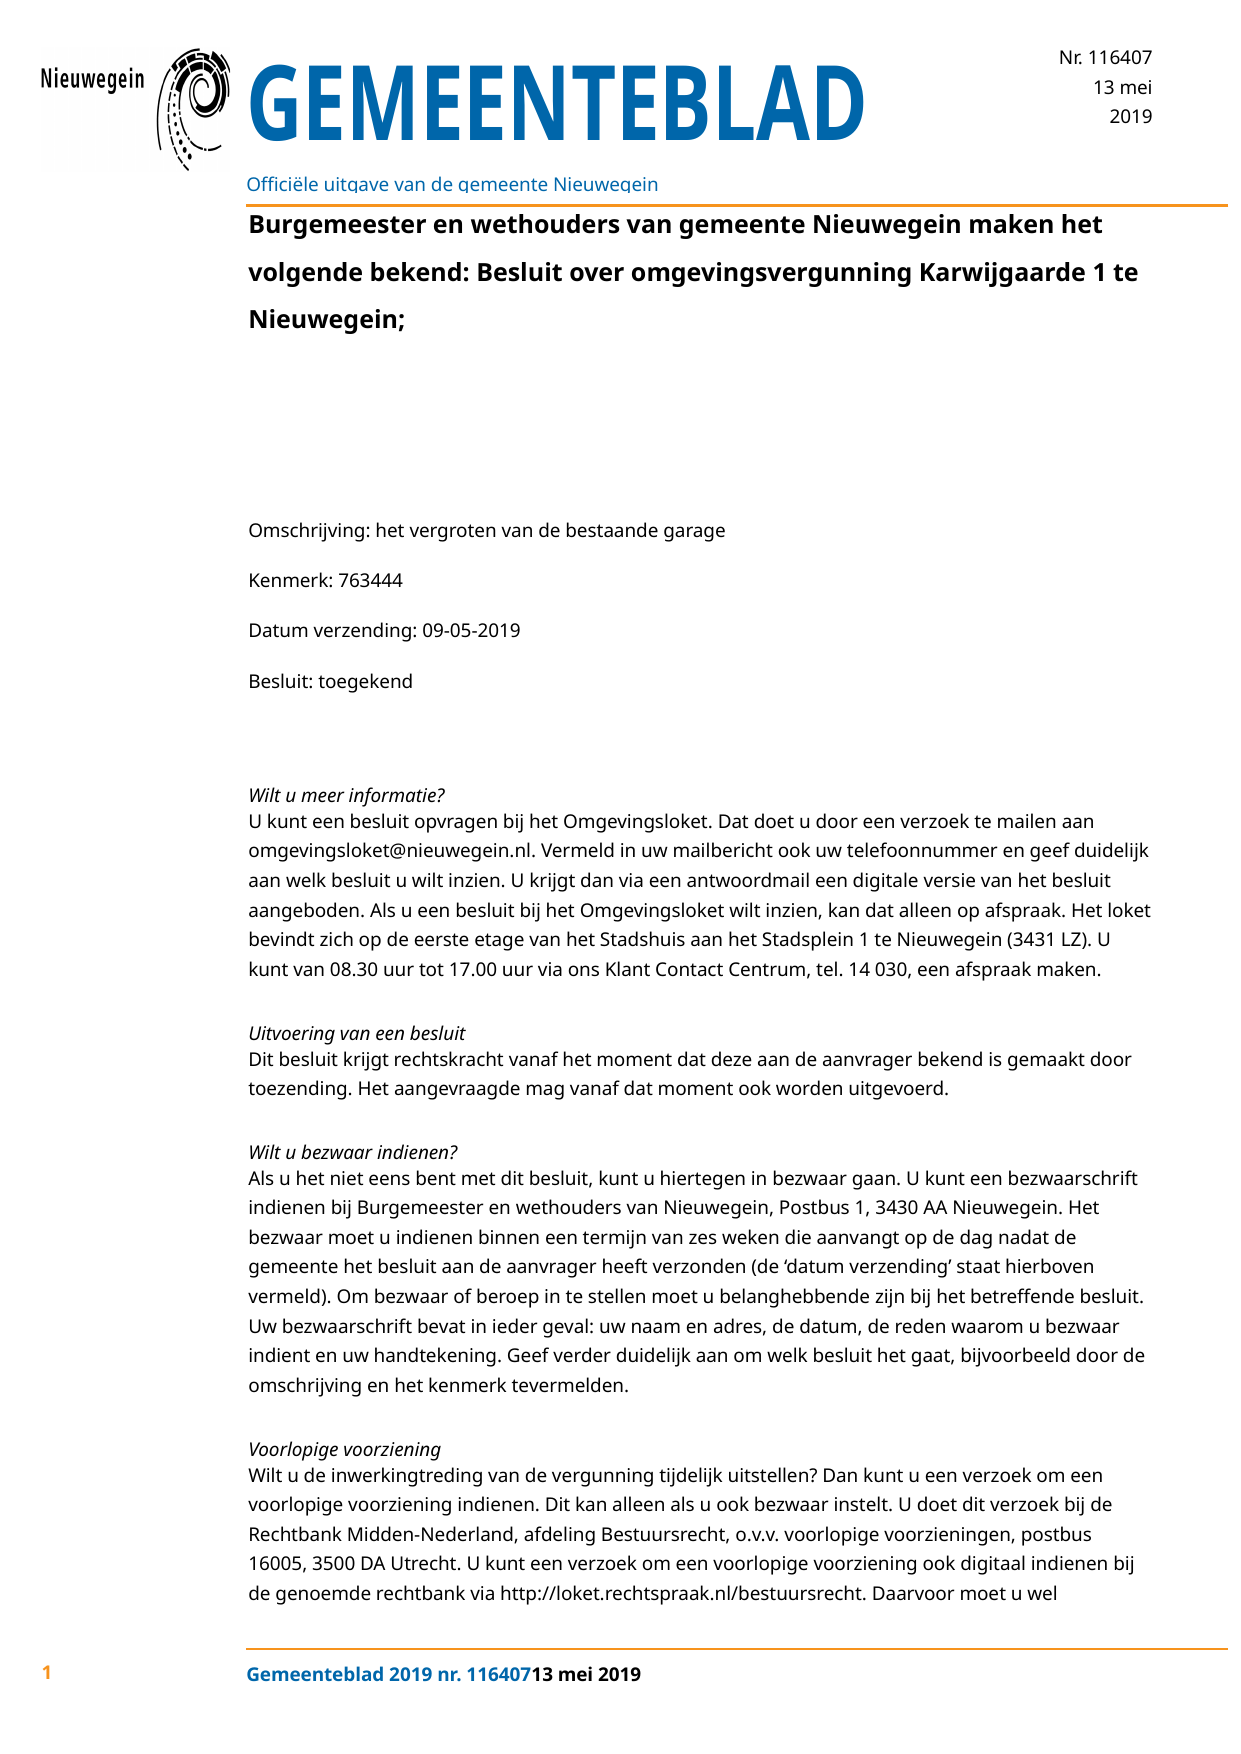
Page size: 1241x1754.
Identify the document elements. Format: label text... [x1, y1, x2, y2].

text Dit besluit krijgt rechtskracht vanaf het moment dat deze aan de aanvrager bekend is gemaakt door toezending. Het aangevraagde mag vanaf dat moment ook worden uitgevoerd. [248, 1046, 1152, 1101]
text Kenmerk: 763444 [248, 567, 1152, 593]
text Besluit: toegekend [248, 668, 1152, 694]
text Burgemeester en wethouders van gemeente Nieuwegein maken het volgende bekend: Besluit over omgevingsvergunning Karwijgaarde 1 te Nieuwegein; [248, 207, 1152, 336]
text U kunt een besluit opvragen bij het Omgevingsloket. Dat doet u door een verzoek te mailen aan omgevingsloket@nieuwegein.nl. Vermeld in uw mailbericht ook uw telefoonnummer en geef duidelijk aan welk besluit u wilt inzien. U krijgt dan via een antwoordmail een digitale versie van het besluit aangeboden. Als u een besluit bij het Omgevingsloket wilt inzien, kan dat alleen op afspraak. Het loket bevindt zich op de eerste etage van het Stadshuis aan het Stadsplein 1 te Nieuwegein (3431 LZ). U kunt van 08.30 uur tot 17.00 uur via ons Klant Contact Centrum, tel. 14 030, een afspraak maken. [248, 808, 1152, 982]
text Voorlopige voorziening [248, 1436, 1152, 1462]
text Omschrijving: het vergroten van de bestaande garage [248, 517, 1152, 542]
text Als u het niet eens bent met dit besluit, kunt u hiertegen in bezwaar gaan. U kunt een bezwaarschrift indienen bij Burgemeester en wethouders van Nieuwegein, Postbus 1, 3430 AA Nieuwegein. Het bezwaar moet u indienen binnen een termijn van zes weken die aanvangt op de dag nadat de gemeente het besluit aan de aanvrager heeft verzonden (de ‘datum verzending’ staat hierboven vermeld). Om bezwaar of beroep in te stellen moet u belanghebbende zijn bij het betreffende besluit. Uw bezwaarschrift bevat in ieder geval: uw naam en adres, de datum, de reden waarom u bezwaar indient en uw handtekening. Geef verder duidelijk aan om welk besluit het gaat, bijvoorbeeld door de omschrijving en het kenmerk tevermelden. [248, 1165, 1152, 1398]
text Wilt u de inwerkingtreding van de vergunning tijdelijk uitstellen? Dan kunt u een verzoek om een voorlopige voorziening indienen. Dit kan alleen als u ook bezwaar instelt. U doet dit verzoek bij de Rechtbank Midden-Nederland, afdeling Bestuursrecht, o.v.v. voorlopige voorzieningen, postbus 16005, 3500 DA Utrecht. U kunt een verzoek om een voorlopige voorziening ook digitaal indienen bij de genoemde rechtbank via http://loket.rechtspraak.nl/bestuursrecht. Daarvoor moet u wel [248, 1462, 1152, 1606]
text Wilt u meer informatie? [248, 782, 1152, 808]
text Uitvoering van een besluit [248, 1020, 1152, 1046]
text Wilt u bezwaar indienen? [248, 1139, 1152, 1165]
picture [41, 47, 231, 172]
text Datum verzending: 09-05-2019 [248, 618, 1152, 643]
